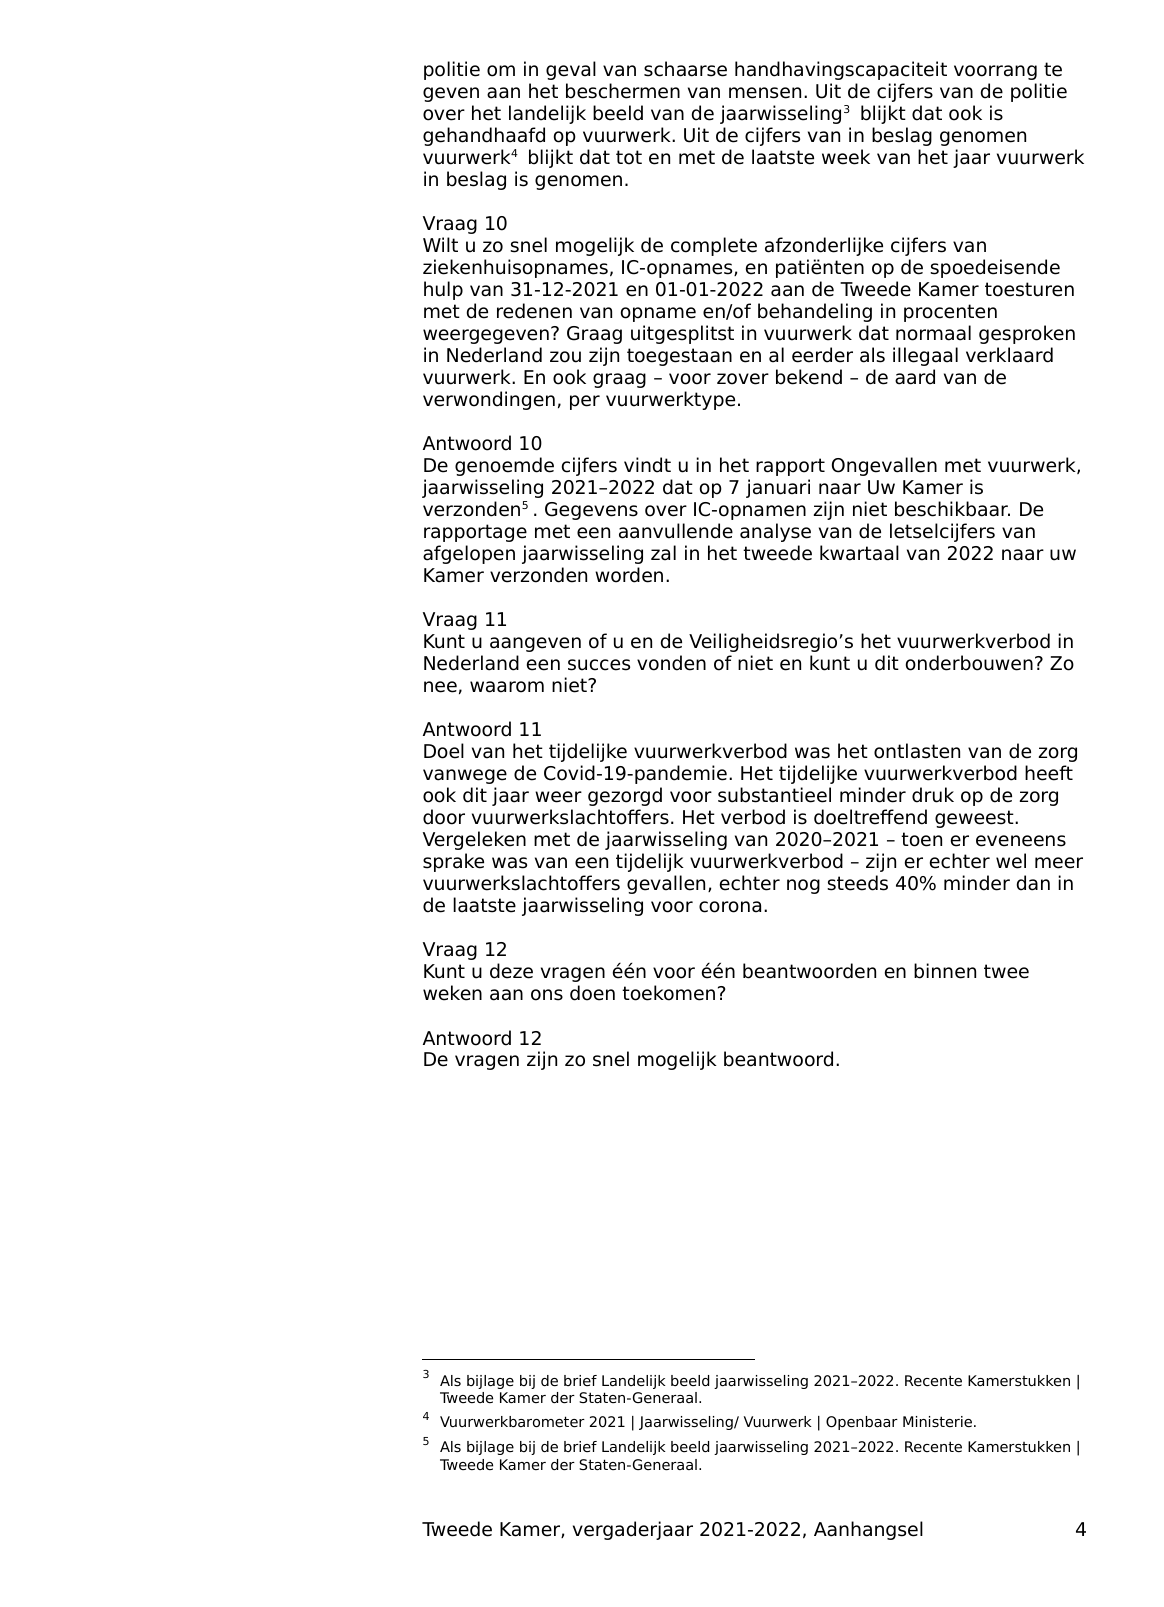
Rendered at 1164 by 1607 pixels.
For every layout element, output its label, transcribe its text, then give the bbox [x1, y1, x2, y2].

text Antwoord 10 [422, 433, 1087, 455]
text De vragen zijn zo snel mogelijk beantwoord. [422, 1049, 1087, 1071]
text Kunt u deze vragen één voor één beantwoorden en binnen twee weken aan ons doen toekomen? [422, 961, 1087, 1005]
text Als bijlage bij de brief Landelijk beeld jaarwisseling 2021–2022. Recente Kamerstukken | Tweede Kamer der Staten-Generaal. [422, 1368, 1087, 1407]
text De genoemde cijfers vindt u in het rapport Ongevallen met vuurwerk, jaarwisseling 2021–2022 dat op 7 januari naar Uw Kamer is verzonden. Gegevens over IC-opnamen zijn niet beschikbaar. De rapportage met een aanvullende analyse van de letselcijfers van afgelopen jaarwisseling zal in het tweede kwartaal van 2022 naar uw Kamer verzonden worden. [422, 455, 1087, 587]
text Vraag 11 [422, 609, 1087, 631]
text Antwoord 11 [422, 719, 1087, 741]
text Vuurwerkbarometer 2021 | Jaarwisseling/ Vuurwerk | Openbaar Ministerie. [422, 1410, 1087, 1432]
text politie om in geval van schaarse handhavingscapaciteit voorrang te geven aan het beschermen van mensen. Uit de cijfers van de politie over het landelijk beeld van de jaarwisseling blijkt dat ook is gehandhaafd op vuurwerk. Uit de cijfers van in beslag genomen vuurwerk blijkt dat tot en met de laatste week van het jaar vuurwerk in beslag is genomen. [422, 59, 1087, 191]
text Vraag 10 [422, 213, 1087, 235]
text Doel van het tijdelijke vuurwerkverbod was het ontlasten van de zorg vanwege de Covid-19-pandemie. Het tijdelijke vuurwerkverbod heeft ook dit jaar weer gezorgd voor substantieel minder druk op de zorg door vuurwerkslachtoffers. Het verbod is doeltreffend geweest. Vergeleken met de jaarwisseling van 2020–2021 – toen er eveneens sprake was van een tijdelijk vuurwerkverbod – zijn er echter wel meer vuurwerkslachtoffers gevallen, echter nog steeds 40% minder dan in de laatste jaarwisseling voor corona. [422, 741, 1087, 917]
text Kunt u aangeven of u en de Veiligheidsregio’s het vuurwerkverbod in Nederland een succes vonden of niet en kunt u dit onderbouwen? Zo nee, waarom niet? [422, 631, 1087, 697]
text Wilt u zo snel mogelijk de complete afzonderlijke cijfers van ziekenhuisopnames, IC-opnames, en patiënten op de spoedeisende hulp van 31-12-2021 en 01-01-2022 aan de Tweede Kamer toesturen met de redenen van opname en/of behandeling in procenten weergegeven? Graag uitgesplitst in vuurwerk dat normaal gesproken in Nederland zou zijn toegestaan en al eerder als illegaal verklaard vuurwerk. En ook graag – voor zover bekend – de aard van de verwondingen, per vuurwerktype. [422, 235, 1087, 411]
text Antwoord 12 [422, 1027, 1087, 1049]
text Als bijlage bij de brief Landelijk beeld jaarwisseling 2021–2022. Recente Kamerstukken | Tweede Kamer der Staten-Generaal. [422, 1435, 1087, 1474]
text Vraag 12 [422, 939, 1087, 961]
